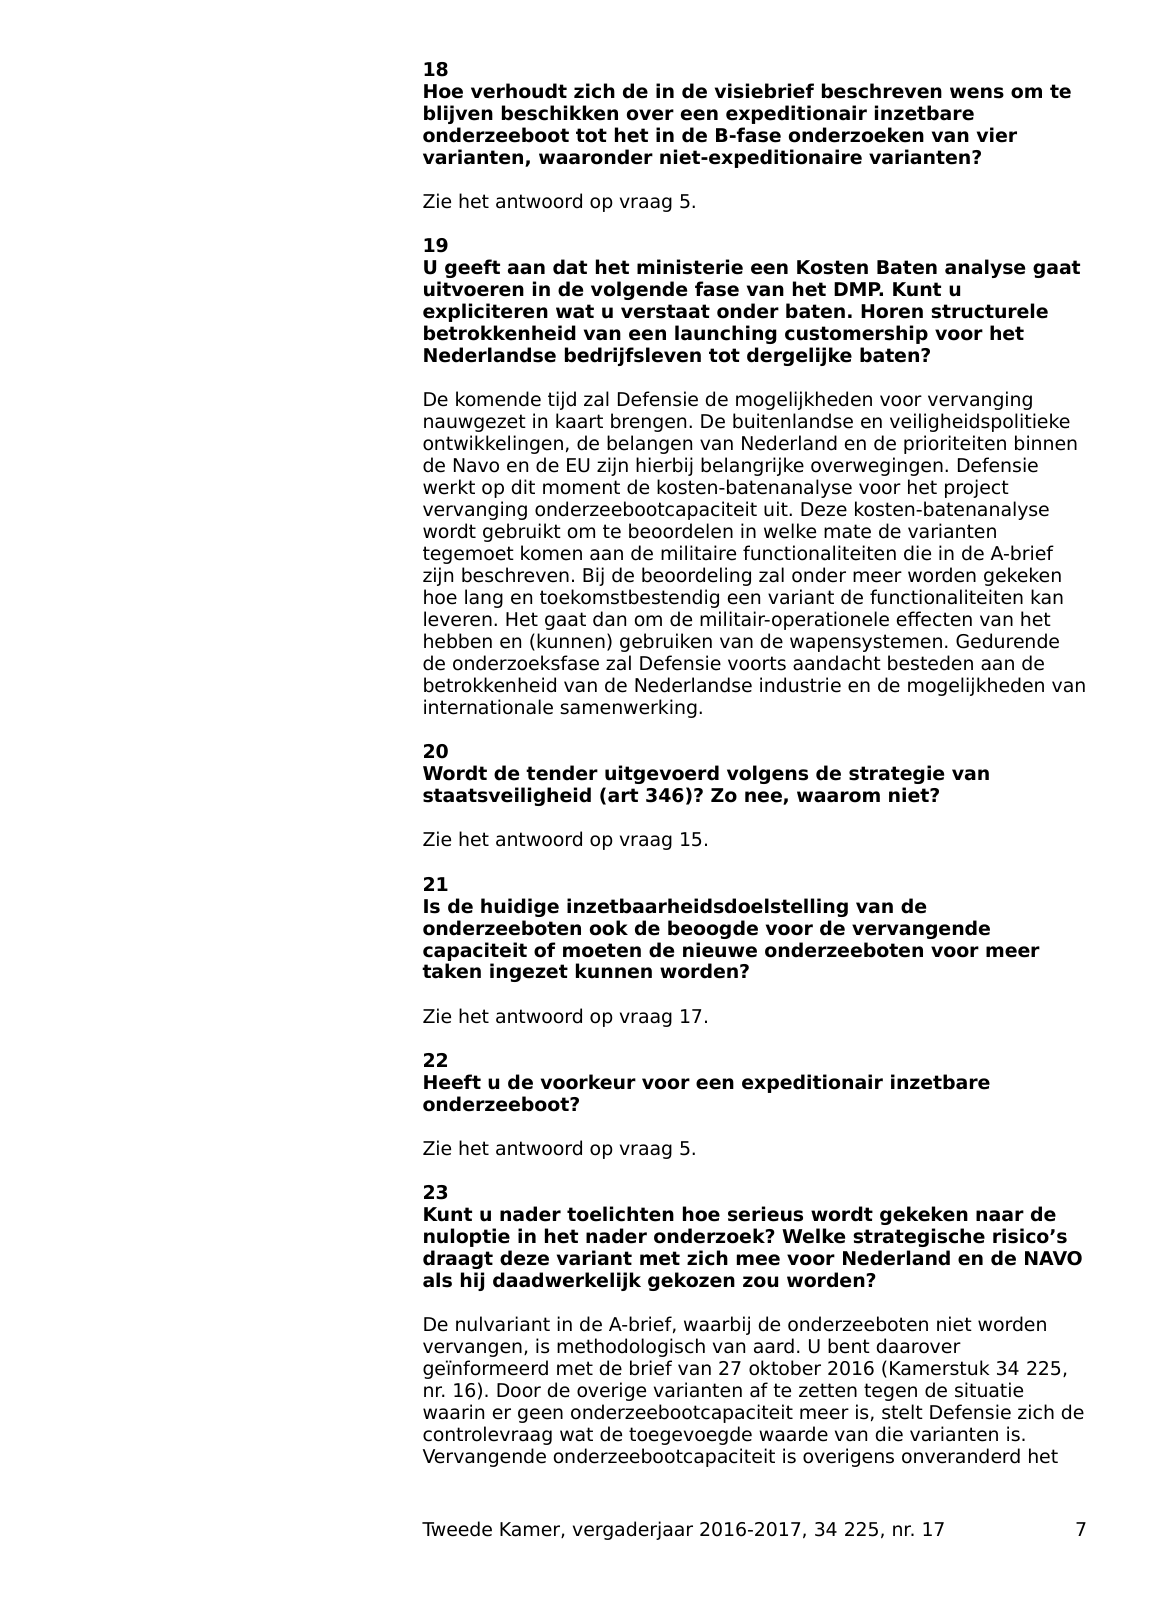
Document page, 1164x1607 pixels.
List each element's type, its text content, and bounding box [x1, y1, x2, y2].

text 18 [422, 59, 1087, 81]
text Hoe verhoudt zich de in de visiebrief beschreven wens om te blijven beschikken over een expeditionair inzetbare onderzeeboot tot het in de B-fase onderzoeken van vier varianten, waaronder niet-expeditionaire varianten? [422, 81, 1087, 169]
text Zie het antwoord op vraag 17. [422, 1006, 1087, 1028]
text 19 [422, 235, 1087, 257]
text Zie het antwoord op vraag 15. [422, 829, 1087, 851]
text Zie het antwoord op vraag 5. [422, 191, 1087, 213]
text Wordt de tender uitgevoerd volgens de strategie van staatsveiligheid (art 346)? Zo nee, waarom niet? [422, 763, 1087, 807]
text 22 [422, 1050, 1087, 1072]
text 21 [422, 873, 1087, 896]
text Zie het antwoord op vraag 5. [422, 1138, 1087, 1160]
text U geeft aan dat het ministerie een Kosten Baten analyse gaat uitvoeren in de volgende fase van het DMP. Kunt u expliciteren wat u verstaat onder baten. Horen structurele betrokkenheid van een launching customership voor het Nederlandse bedrijfsleven tot dergelijke baten? [422, 257, 1087, 367]
text De komende tijd zal Defensie de mogelijkheden voor vervanging nauwgezet in kaart brengen. De buitenlandse en veiligheidspolitieke ontwikkelingen, de belangen van Nederland en de prioriteiten binnen de Navo en de EU zijn hierbij belangrijke overwegingen. Defensie werkt op dit moment de kosten-batenanalyse voor het project vervanging onderzeebootcapaciteit uit. Deze kosten-batenanalyse wordt gebruikt om te beoordelen in welke mate de varianten tegemoet komen aan de militaire functionaliteiten die in de A-brief zijn beschreven. Bij de beoordeling zal onder meer worden gekeken hoe lang en toekomstbestendig een variant de functionaliteiten kan leveren. Het gaat dan om de militair-operationele effecten van het hebben en (kunnen) gebruiken van de wapensystemen. Gedurende de onderzoeksfase zal Defensie voorts aandacht besteden aan de betrokkenheid van de Nederlandse industrie en de mogelijkheden van internationale samenwerking. [422, 389, 1087, 719]
text 23 [422, 1182, 1087, 1204]
text Kunt u nader toelichten hoe serieus wordt gekeken naar de nuloptie in het nader onderzoek? Welke strategische risico’s draagt deze variant met zich mee voor Nederland en de NAVO als hij daadwerkelijk gekozen zou worden? [422, 1204, 1087, 1292]
text Heeft u de voorkeur voor een expeditionair inzetbare onderzeeboot? [422, 1072, 1087, 1116]
text De nulvariant in de A-brief, waarbij de onderzeeboten niet worden vervangen, is methodologisch van aard. U bent daarover geïnformeerd met de brief van 27 oktober 2016 (Kamerstuk 34 225, nr. 16). Door de overige varianten af te zetten tegen de situatie waarin er geen onderzeebootcapaciteit meer is, stelt Defensie zich de controlevraag wat de toegevoegde waarde van die varianten is. Vervangende onderzeebootcapaciteit is overigens onveranderd het [422, 1314, 1087, 1468]
text 20 [422, 741, 1087, 763]
text Is de huidige inzetbaarheidsdoelstelling van de onderzeeboten ook de beoogde voor de vervangende capaciteit of moeten de nieuwe onderzeeboten voor meer taken ingezet kunnen worden? [422, 896, 1087, 983]
